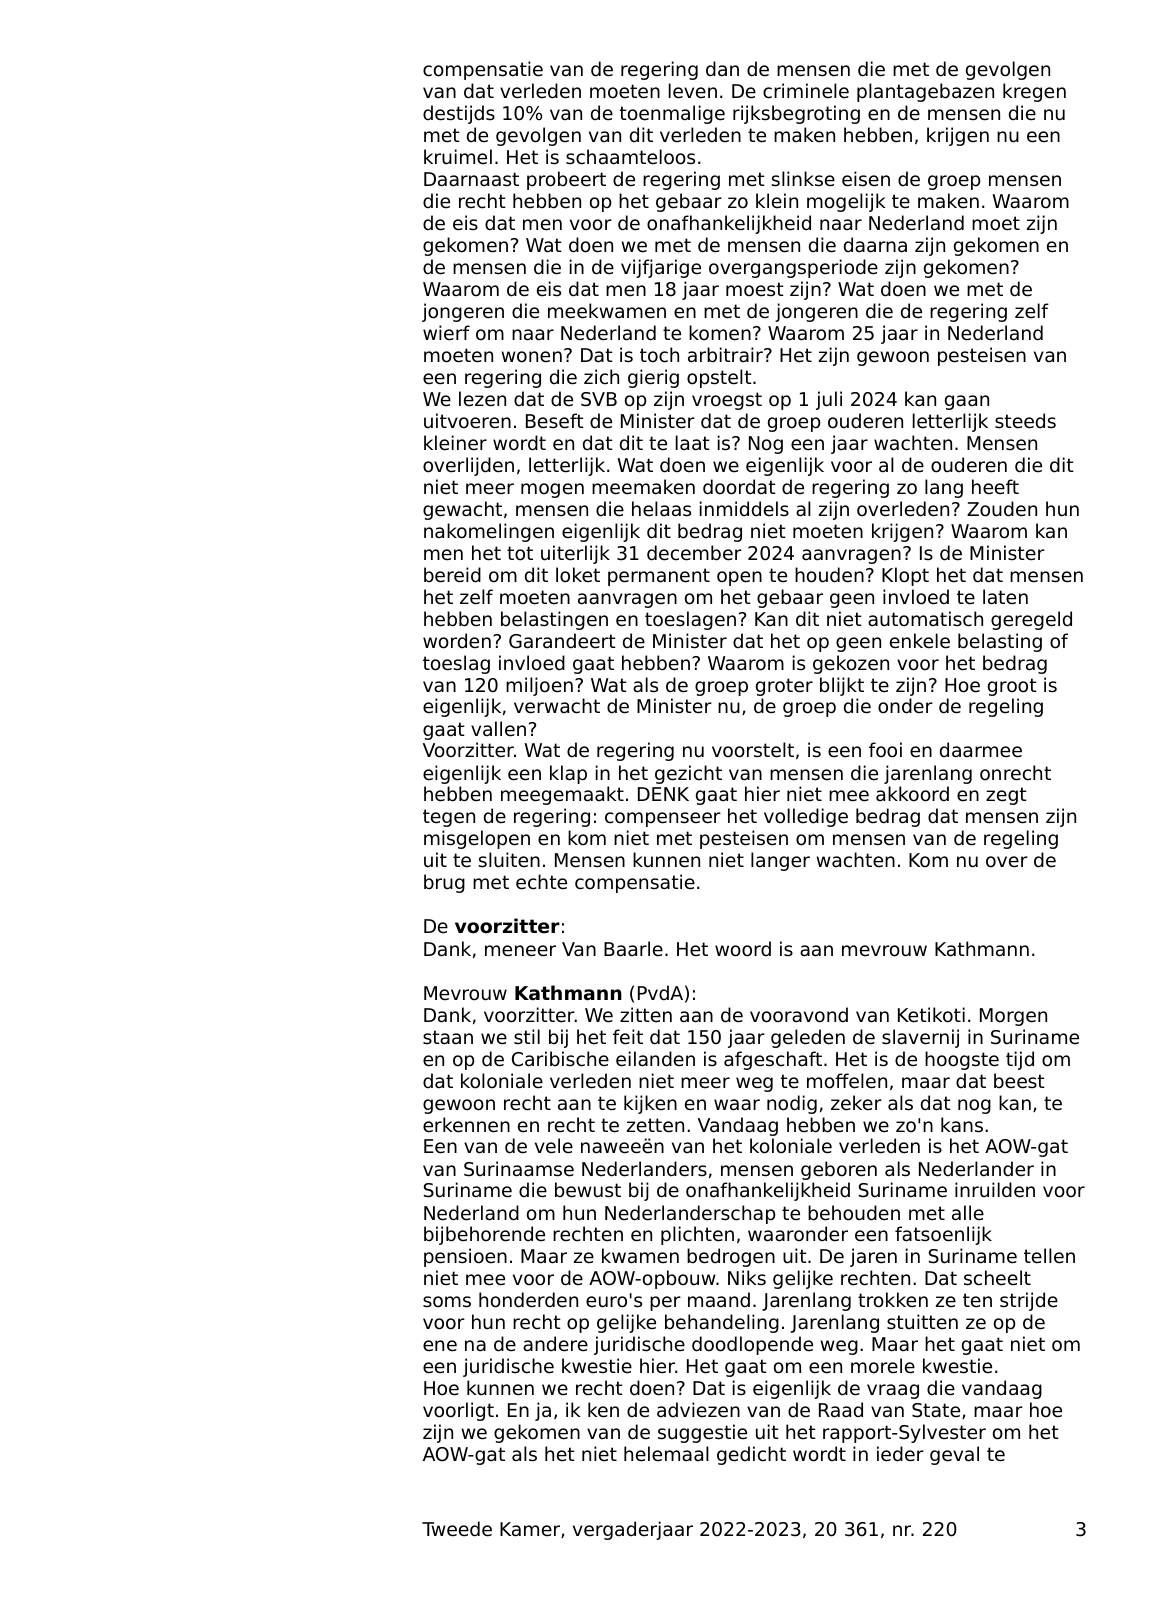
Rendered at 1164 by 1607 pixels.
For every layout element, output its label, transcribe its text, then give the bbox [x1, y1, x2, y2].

text Voorzitter. Wat de regering nu voorstelt, is een fooi en daarmee eigenlijk een klap in het gezicht van mensen die jarenlang onrecht hebben meegemaakt. DENK gaat hier niet mee akkoord en zegt tegen de regering: compenseer het volledige bedrag dat mensen zijn misgelopen en kom niet met pesteisen om mensen van de regeling uit te sluiten. Mensen kunnen niet langer wachten. Kom nu over de brug met echte compensatie. [422, 740, 1087, 894]
text Een van de vele naweeën van het koloniale verleden is het AOW-gat van Surinaamse Nederlanders, mensen geboren als Nederlander in Suriname die bewust bij de onafhankelijkheid Suriname inruilden voor Nederland om hun Nederlanderschap te behouden met alle bijbehorende rechten en plichten, waaronder een fatsoenlijk pensioen. Maar ze kwamen bedrogen uit. De jaren in Suriname tellen niet mee voor de AOW-opbouw. Niks gelijke rechten. Dat scheelt soms honderden euro's per maand. Jarenlang trokken ze ten strijde voor hun recht op gelijke behandeling. Jarenlang stuitten ze op de ene na de andere juridische doodlopende weg. Maar het gaat niet om een juridische kwestie hier. Het gaat om een morele kwestie. [422, 1136, 1087, 1378]
text compensatie van de regering dan de mensen die met de gevolgen van dat verleden moeten leven. De criminele plantagebazen kregen destijds 10% van de toenmalige rijksbegroting en de mensen die nu met de gevolgen van dit verleden te maken hebben, krijgen nu een kruimel. Het is schaamteloos. [422, 59, 1087, 169]
text We lezen dat de SVB op zijn vroegst op 1 juli 2024 kan gaan uitvoeren. Beseft de Minister dat de groep ouderen letterlijk steeds kleiner wordt en dat dit te laat is? Nog een jaar wachten. Mensen overlijden, letterlijk. Wat doen we eigenlijk voor al de ouderen die dit niet meer mogen meemaken doordat de regering zo lang heeft gewacht, mensen die helaas inmiddels al zijn overleden? Zouden hun nakomelingen eigenlijk dit bedrag niet moeten krijgen? Waarom kan men het tot uiterlijk 31 december 2024 aanvragen? Is de Minister bereid om dit loket permanent open te houden? Klopt het dat mensen het zelf moeten aanvragen om het gebaar geen invloed te laten hebben belastingen en toeslagen? Kan dit niet automatisch geregeld worden? Garandeert de Minister dat het op geen enkele belasting of toeslag invloed gaat hebben? Waarom is gekozen voor het bedrag van 120 miljoen? Wat als de groep groter blijkt te zijn? Hoe groot is eigenlijk, verwacht de Minister nu, de groep die onder de regeling gaat vallen? [422, 389, 1087, 740]
text Mevrouw Kathmann (PvdA): [422, 983, 1087, 1004]
text Daarnaast probeert de regering met slinkse eisen de groep mensen die recht hebben op het gebaar zo klein mogelijk te maken. Waarom de eis dat men voor de onafhankelijkheid naar Nederland moet zijn gekomen? Wat doen we met de mensen die daarna zijn gekomen en de mensen die in de vijfjarige overgangsperiode zijn gekomen? Waarom de eis dat men 18 jaar moest zijn? Wat doen we met de jongeren die meekwamen en met de jongeren die de regering zelf wierf om naar Nederland te komen? Waarom 25 jaar in Nederland moeten wonen? Dat is toch arbitrair? Het zijn gewoon pesteisen van een regering die zich gierig opstelt. [422, 169, 1087, 389]
text Dank, voorzitter. We zitten aan de vooravond van Ketikoti. Morgen staan we stil bij het feit dat 150 jaar geleden de slavernij in Suriname en op de Caribische eilanden is afgeschaft. Het is de hoogste tijd om dat koloniale verleden niet meer weg te moffelen, maar dat beest gewoon recht aan te kijken en waar nodig, zeker als dat nog kan, te erkennen en recht te zetten. Vandaag hebben we zo'n kans. [422, 1004, 1087, 1136]
text Hoe kunnen we recht doen? Dat is eigenlijk de vraag die vandaag voorligt. En ja, ik ken de adviezen van de Raad van State, maar hoe zijn we gekomen van de suggestie uit het rapport-Sylvester om het AOW-gat als het niet helemaal gedicht wordt in ieder geval te [422, 1378, 1087, 1466]
text Dank, meneer Van Baarle. Het woord is aan mevrouw Kathmann. [422, 938, 1087, 960]
text De voorzitter: [422, 916, 1087, 938]
